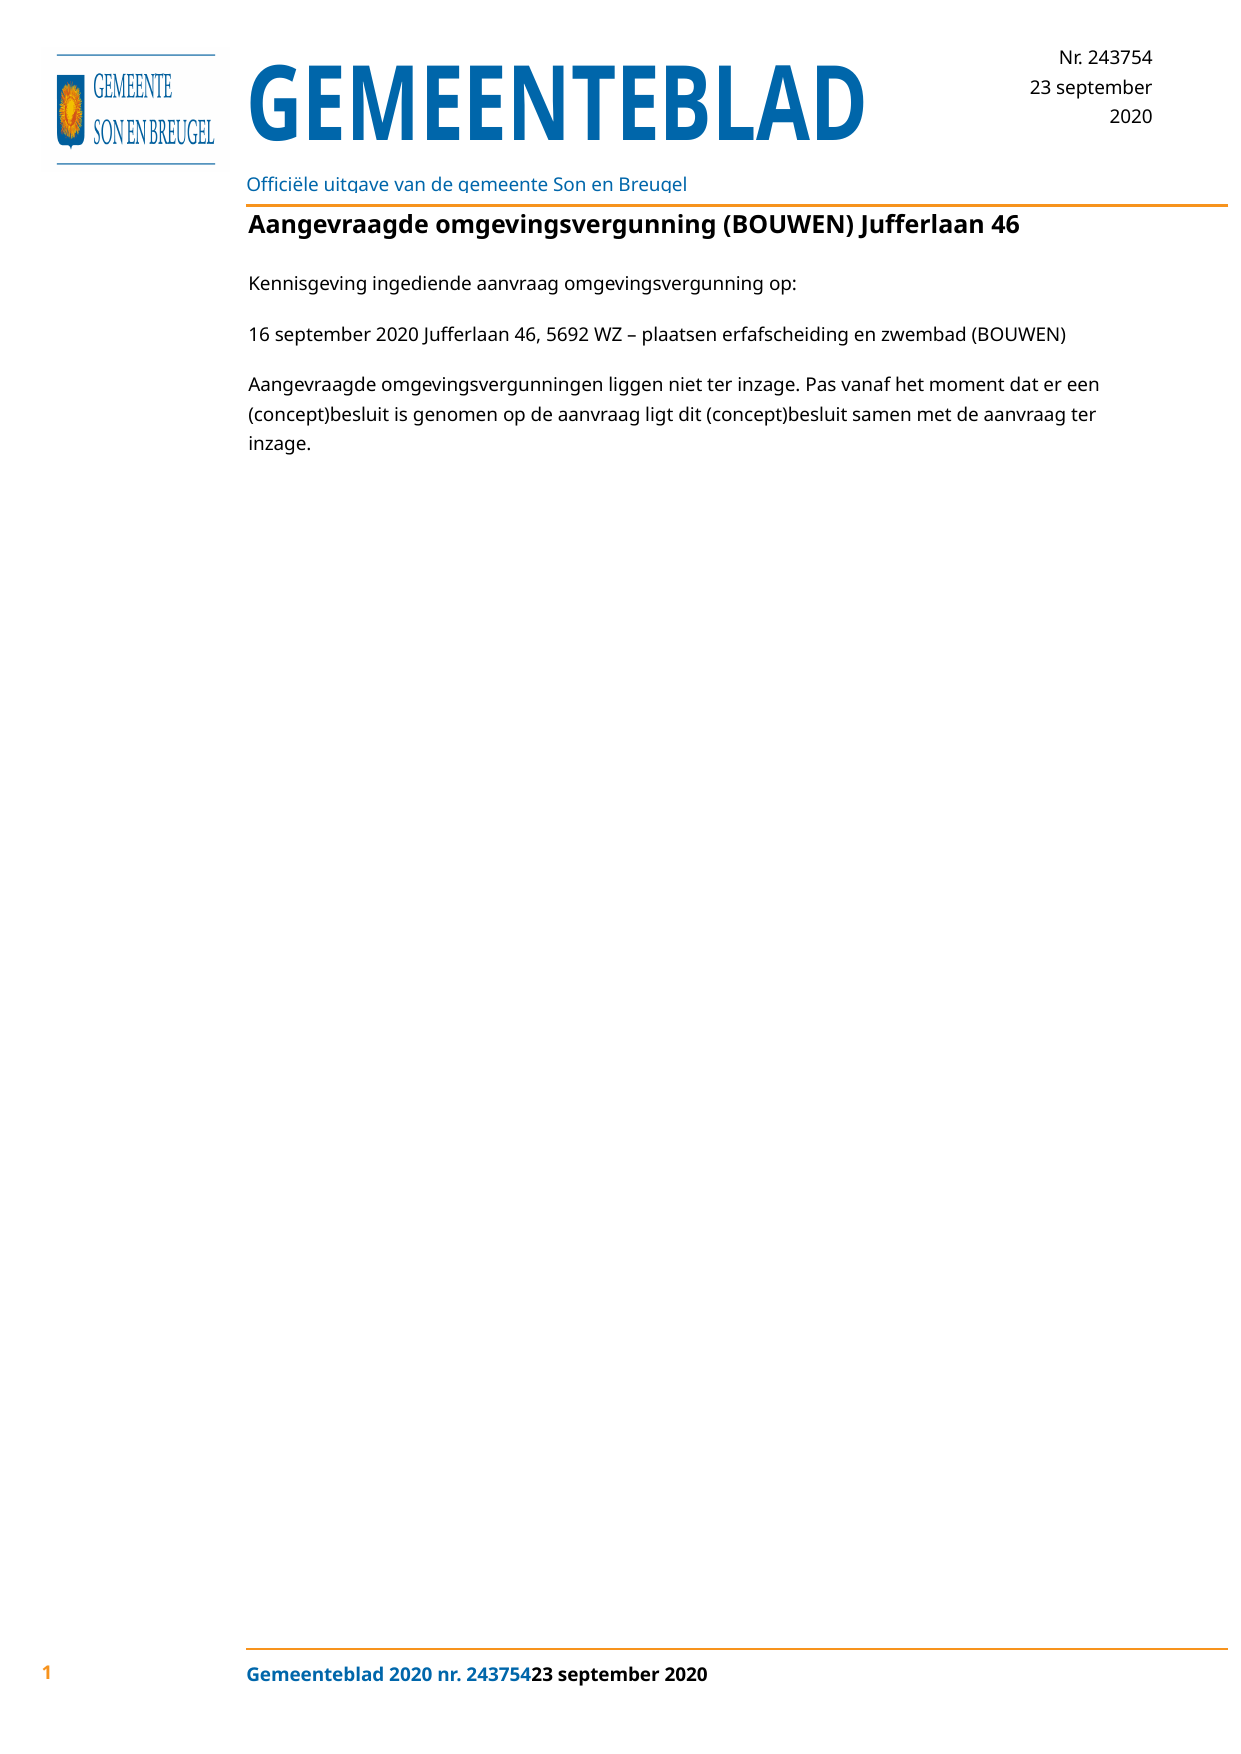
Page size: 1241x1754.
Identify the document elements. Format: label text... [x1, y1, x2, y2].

text Aangevraagde omgevingsvergunning (BOUWEN) Jufferlaan 46 [248, 207, 1152, 241]
picture [41, 47, 231, 172]
text Aangevraagde omgevingsvergunningen liggen niet ter inzage. Pas vanaf het moment dat er een (concept)besluit is genomen op de aanvraag ligt dit (concept)besluit samen met de aanvraag ter inzage. [248, 371, 1152, 456]
text Kennisgeving ingediende aanvraag omgevingsvergunning op: [248, 270, 1152, 296]
text 16 september 2020 Jufferlaan 46, 5692 WZ – plaatsen erfafscheiding en zwembad (BOUWEN) [248, 321, 1152, 346]
